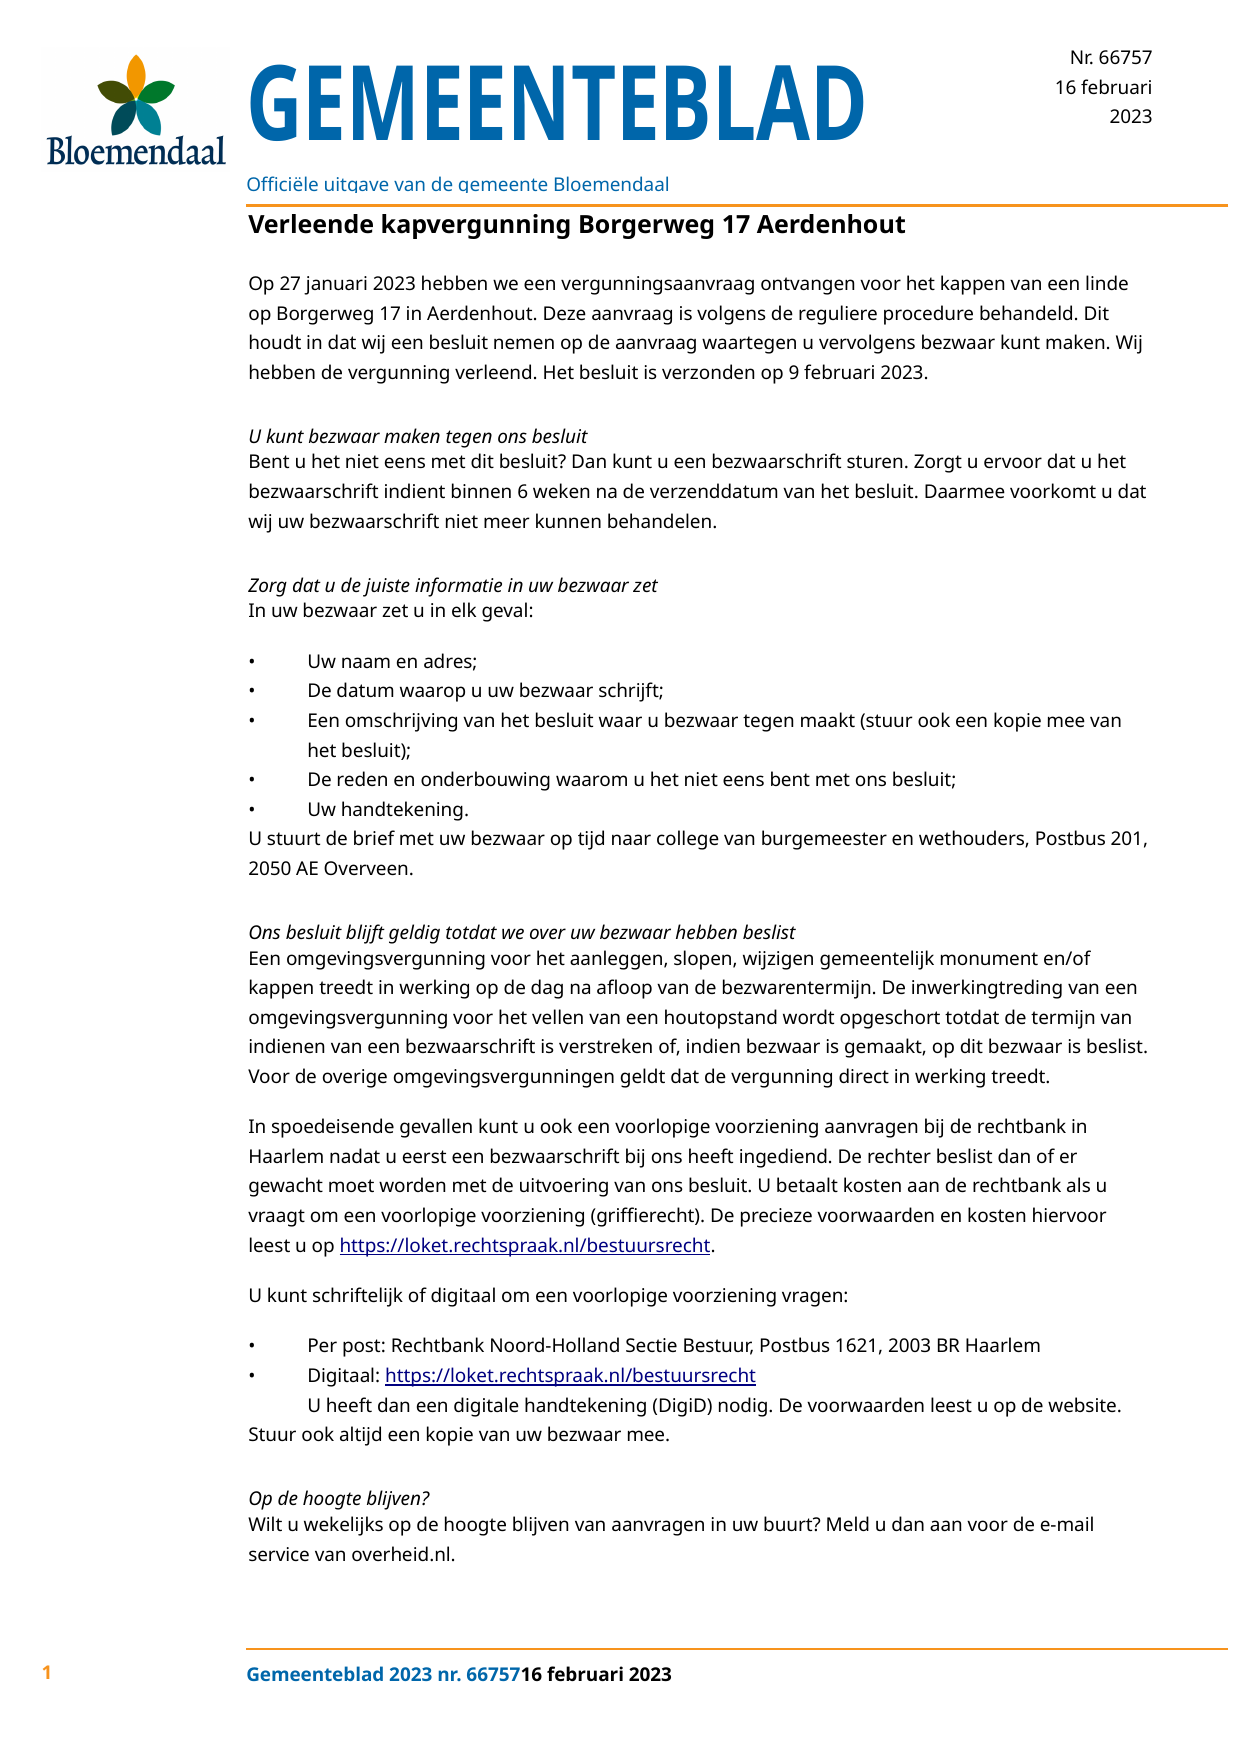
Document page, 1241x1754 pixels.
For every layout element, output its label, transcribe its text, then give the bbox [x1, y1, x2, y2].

text Bent u het niet eens met dit besluit? Dan kunt u een bezwaarschrift sturen. Zorgt u ervoor dat u het bezwaarschrift indient binnen 6 weken na de verzenddatum van het besluit. Daarmee voorkomt u dat wij uw bezwaarschrift niet meer kunnen behandelen. [248, 449, 1152, 534]
list U heeft dan een digitale handtekening (DigiD) nodig. De voorwaarden leest u op de website. [248, 1392, 1152, 1418]
text Ons besluit blijft geldig totdat we over uw bezwaar hebben beslist [248, 919, 1152, 945]
list De reden en onderbouwing waarom u het niet eens bent met ons besluit; [248, 766, 1152, 792]
text Op de hoogte blijven? [248, 1485, 1152, 1511]
text Verleende kapvergunning Borgerweg 17 Aerdenhout [248, 207, 1152, 241]
list Een omschrijving van het besluit waar u bezwaar tegen maakt (stuur ook een kopie mee van het besluit); [248, 707, 1152, 762]
text In spoedeisende gevallen kunt u ook een voorlopige voorziening aanvragen bij de rechtbank in Haarlem nadat u eerst een bezwaarschrift bij ons heeft ingediend. De rechter beslist dan of er gewacht moet worden met de uitvoering van ons besluit. U betaalt kosten aan de rechtbank als u vraagt om een voorlopige voorziening (griffierecht). De precieze voorwaarden en kosten hiervoor leest u op https://loket.rechtspraak.nl/bestuursrecht. [248, 1113, 1152, 1258]
list Uw naam en adres; [248, 648, 1152, 674]
list Digitaal: https://loket.rechtspraak.nl/bestuursrecht [248, 1362, 1152, 1388]
text U kunt bezwaar maken tegen ons besluit [248, 423, 1152, 449]
text Een omgevingsvergunning voor het aanleggen, slopen, wijzigen gemeentelijk monument en/of kappen treedt in werking op de dag na afloop van de bezwarentermijn. De inwerkingtreding van een omgevingsvergunning voor het vellen van een houtopstand wordt opgeschort totdat de termijn van indienen van een bezwaarschrift is verstreken of, indien bezwaar is gemaakt, op dit bezwaar is beslist. Voor de overige omgevingsvergunningen geldt dat de vergunning direct in werking treedt. [248, 945, 1152, 1089]
text Op 27 januari 2023 hebben we een vergunningsaanvraag ontvangen voor het kappen van een linde op Borgerweg 17 in Aerdenhout. Deze aanvraag is volgens de reguliere procedure behandeld. Dit houdt in dat wij een besluit nemen op de aanvraag waartegen u vervolgens bezwaar kunt maken. Wij hebben de vergunning verleend. Het besluit is verzonden op 9 februari 2023. [248, 270, 1152, 385]
list Uw handtekening. [248, 796, 1152, 822]
text U kunt schriftelijk of digitaal om een voorlopige voorziening vragen: [248, 1282, 1152, 1308]
list De datum waarop u uw bezwaar schrijft; [248, 678, 1152, 703]
picture [41, 47, 231, 172]
list Per post: Rechtbank Noord-Holland Sectie Bestuur, Postbus 1621, 2003 BR Haarlem [248, 1333, 1152, 1358]
text Zorg dat u de juiste informatie in uw bezwaar zet [248, 572, 1152, 598]
text U stuurt de brief met uw bezwaar op tijd naar college van burgemeester en wethouders, Postbus 201, 2050 AE Overveen. [248, 826, 1152, 881]
text Stuur ook altijd een kopie van uw bezwaar mee. [248, 1421, 1152, 1447]
text In uw bezwaar zet u in elk geval: [248, 598, 1152, 623]
text Wilt u wekelijks op de hoogte blijven van aanvragen in uw buurt? Meld u dan aan voor de e-mail service van overheid.nl. [248, 1511, 1152, 1566]
